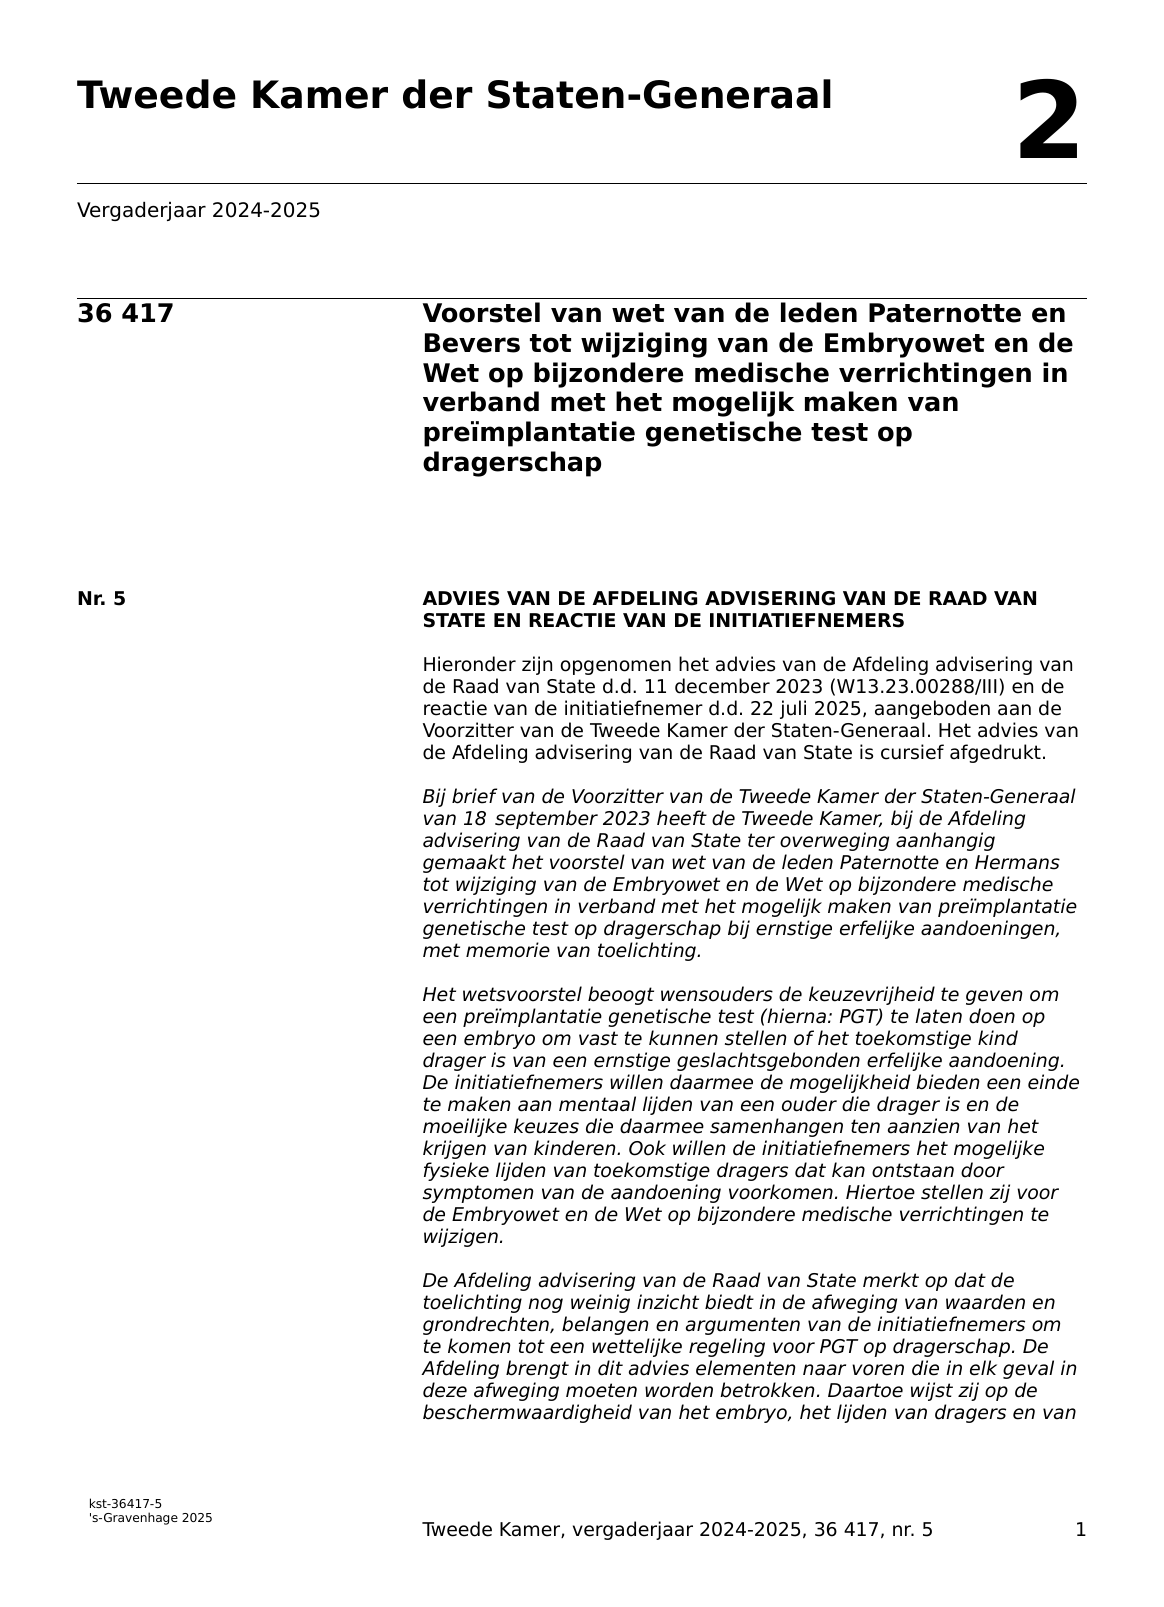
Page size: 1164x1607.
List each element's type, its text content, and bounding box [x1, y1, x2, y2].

table_header 2 [886, 59, 1087, 183]
text Het wetsvoorstel beoogt wensouders de keuzevrijheid te geven om een preïmplantatie genetische test (hierna: PGT) te laten doen op een embryo om vast te kunnen stellen of het toekomstige kind drager is van een ernstige geslachtsgebonden erfelijke aandoening. De initiatiefnemers willen daarmee de mogelijkheid bieden een einde te maken aan mentaal lijden van een ouder die drager is en de moeilijke keuzes die daarmee samenhangen ten aanzien van het krijgen van kinderen. Ook willen de initiatiefnemers het mogelijke fysieke lijden van toekomstige dragers dat kan ontstaan door symptomen van de aandoening voorkomen. Hiertoe stellen zij voor de Embryowet en de Wet op bijzondere medische verrichtingen te wijzigen. [422, 984, 1087, 1248]
text 's-Gravenhage 2025 [88, 1511, 323, 1525]
subtitle 36 417 Voorstel van wet van de leden Paternotte en Bevers tot wijziging van de Embryowet en de Wet op bijzondere medische verrichtingen in verband met het mogelijk maken van preïmplantatie genetische test op dragerschap [77, 299, 1087, 477]
table_header Tweede Kamer der Staten-Generaal [77, 59, 886, 183]
text kst-36417-5 [88, 1497, 323, 1511]
table_cell Vergaderjaar 2024-2025 [77, 184, 1087, 298]
text Hieronder zijn opgenomen het advies van de Afdeling advisering van de Raad van State d.d. 11 december 2023 (W13.23.00288/III) en de reactie van de initiatiefnemer d.d. 22 juli 2025, aangeboden aan de Voorzitter van de Tweede Kamer der Staten-Generaal. Het advies van de Afdeling advisering van de Raad van State is cursief afgedrukt. [422, 654, 1087, 764]
text De Afdeling advisering van de Raad van State merkt op dat de toelichting nog weinig inzicht biedt in de afweging van waarden en grondrechten, belangen en argumenten van de initiatiefnemers om te komen tot een wettelijke regeling voor PGT op dragerschap. De Afdeling brengt in dit advies elementen naar voren die in elk geval in deze afweging moeten worden betrokken. Daartoe wijst zij op de beschermwaardigheid van het embryo, het lijden van dragers en van [422, 1270, 1087, 1424]
subtitle Nr. 5 ADVIES VAN DE AFDELING ADVISERING VAN DE RAAD VAN STATE EN REACTIE VAN DE INITIATIEFNEMERS [77, 588, 1087, 632]
text Bij brief van de Voorzitter van de Tweede Kamer der Staten-Generaal van 18 september 2023 heeft de Tweede Kamer, bij de Afdeling advisering van de Raad van State ter overweging aanhangig gemaakt het voorstel van wet van de leden Paternotte en Hermans tot wijziging van de Embryowet en de Wet op bijzondere medische verrichtingen in verband met het mogelijk maken van preïmplantatie genetische test op dragerschap bij ernstige erfelijke aandoeningen, met memorie van toelichting. [422, 786, 1087, 962]
